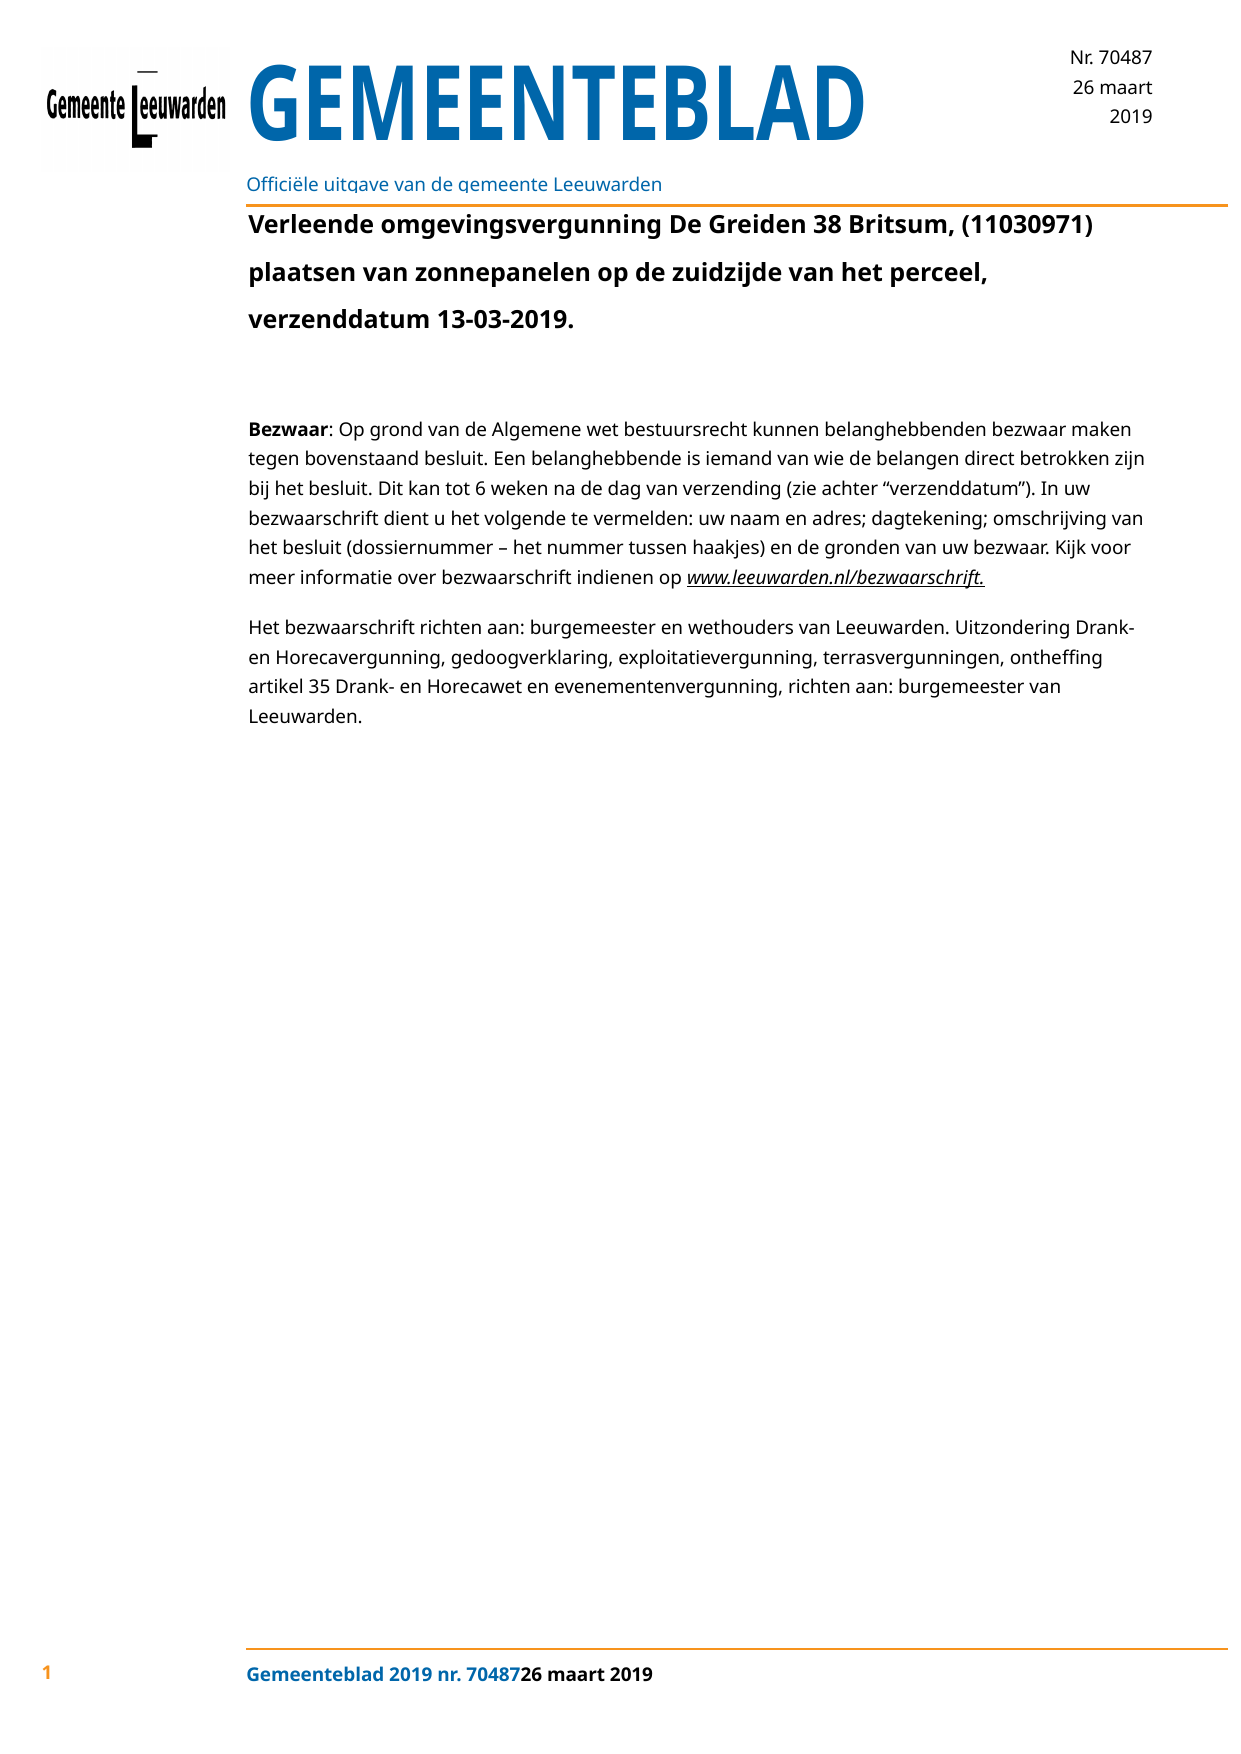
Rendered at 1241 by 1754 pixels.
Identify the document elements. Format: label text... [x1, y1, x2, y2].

text Het bezwaarschrift richten aan: burgemeester en wethouders van Leeuwarden. Uitzondering Drank- en Horecavergunning, gedoogverklaring, exploitatievergunning, terrasvergunningen, ontheffing artikel 35 Drank- en Horecawet en evenementenvergunning, richten aan: burgemeester van Leeuwarden. [248, 614, 1152, 729]
picture [41, 47, 231, 172]
text Verleende omgevingsvergunning De Greiden 38 Britsum, (11030971) plaatsen van zonnepanelen op de zuidzijde van het perceel, verzenddatum 13-03-2019. [248, 207, 1152, 336]
text Bezwaar: Op grond van de Algemene wet bestuursrecht kunnen belanghebbenden bezwaar maken tegen bovenstaand besluit. Een belanghebbende is iemand van wie de belangen direct betrokken zijn bij het besluit. Dit kan tot 6 weken na de dag van verzending (zie achter “verzenddatum”). In uw bezwaarschrift dient u het volgende te vermelden: uw naam en adres; dagtekening; omschrijving van het besluit (dossiernummer – het nummer tussen haakjes) en de gronden van uw bezwaar. Kijk voor meer informatie over bezwaarschrift indienen op www.leeuwarden.nl/bezwaarschrift. [248, 416, 1152, 589]
